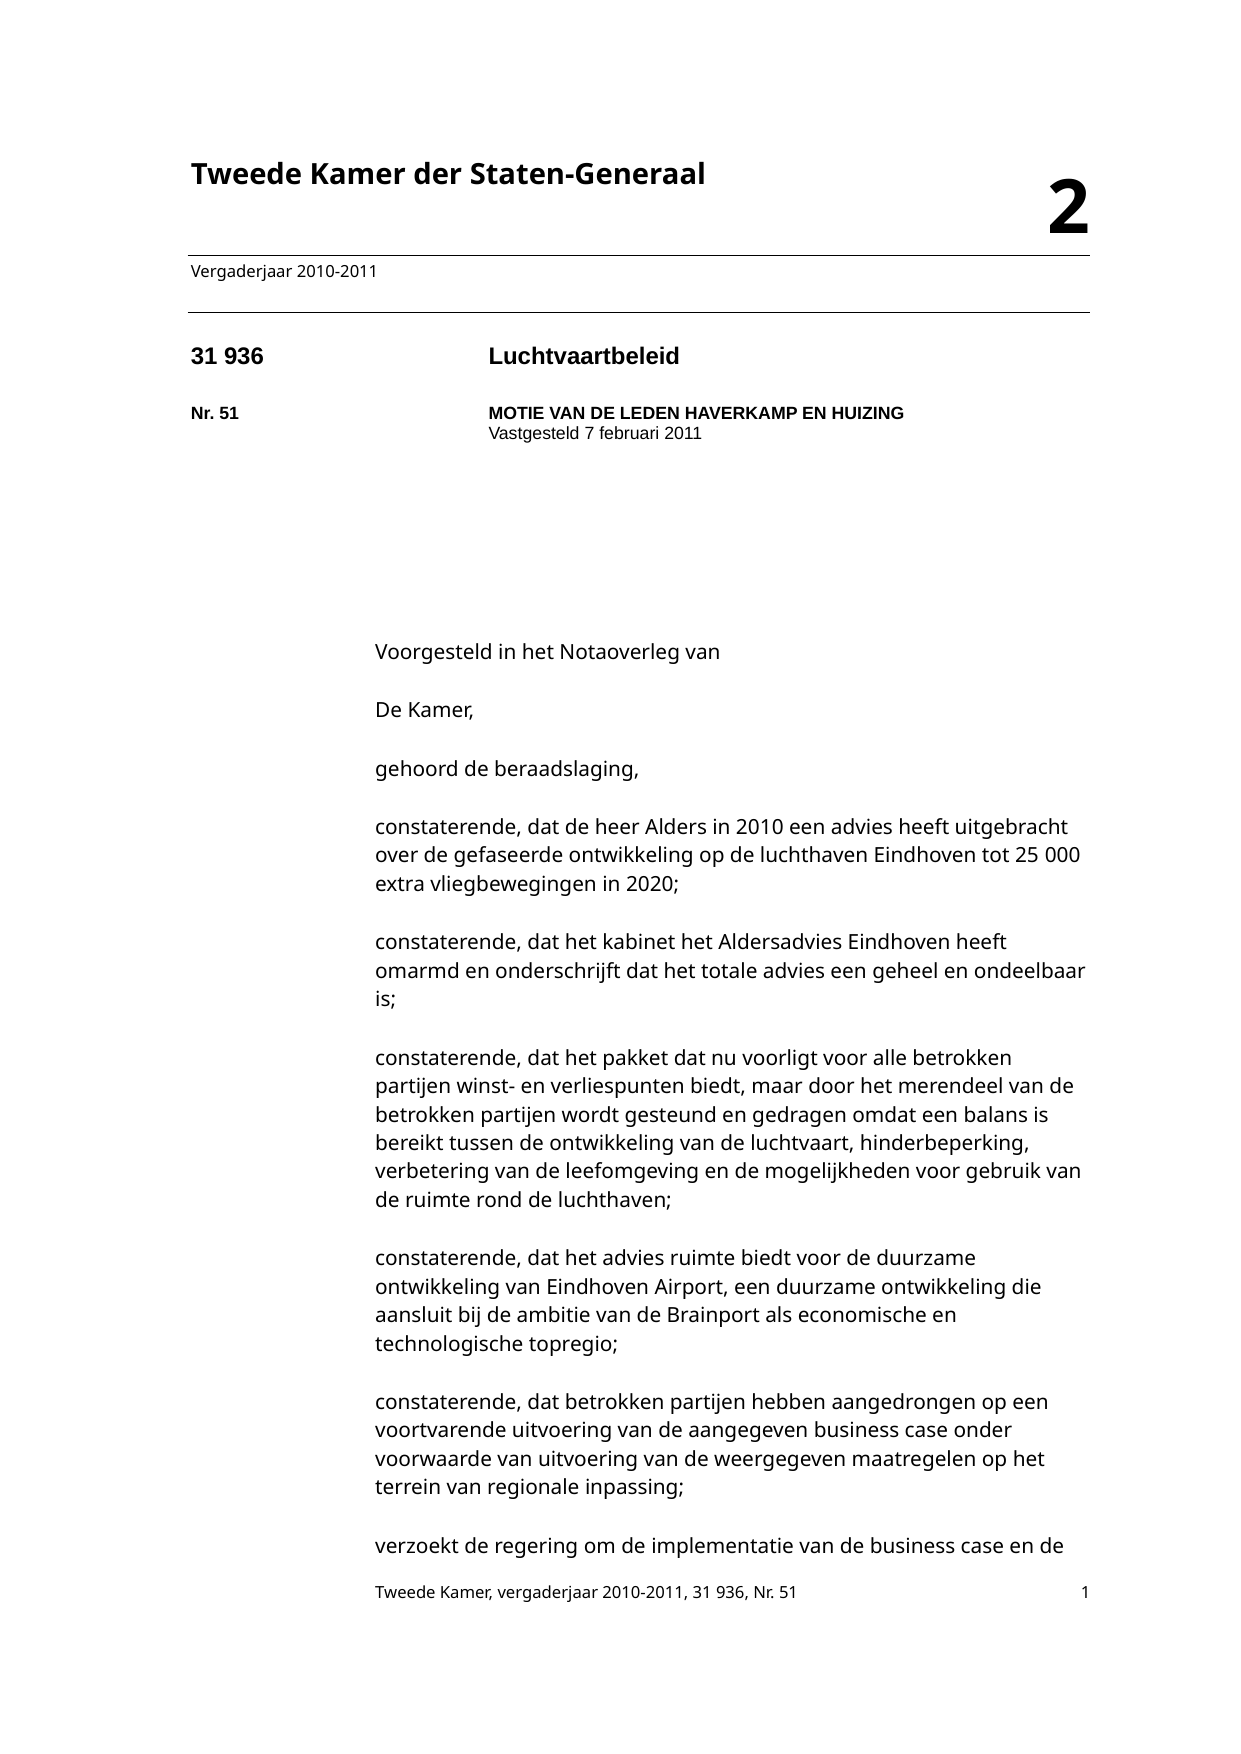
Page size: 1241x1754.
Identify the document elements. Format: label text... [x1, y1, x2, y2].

table_cell Nr. 51 [188, 399, 485, 518]
table_cell MOTIE VAN DE LEDEN HAVERKAMP EN HUIZING Vastgesteld 7 februari 2011 [485, 399, 1090, 518]
table_cell [188, 313, 485, 339]
text constaterende, dat de heer Alders in 2010 een advies heeft uitgebracht over de gefaseerde ontwikkeling op de luchthaven Eindhoven tot 25 000 extra vliegbewegingen in 2020; [375, 812, 1090, 897]
table_header Tweede Kamer der Staten-Generaal [188, 150, 909, 255]
text constaterende, dat betrokken partijen hebben aangedrongen op een voortvarende uitvoering van de aangegeven business case onder voorwaarde van uitvoering van de weergegeven maatregelen op het terrein van regionale inpassing; [375, 1387, 1090, 1501]
text verzoekt de regering om de implementatie van de business case en de [375, 1531, 1090, 1559]
text constaterende, dat het kabinet het Aldersadvies Eindhoven heeft omarmd en onderschrijft dat het totale advies een geheel en ondeelbaar is; [375, 927, 1090, 1013]
text constaterende, dat het advies ruimte biedt voor de duurzame ontwikkeling van Eindhoven Airport, een duurzame ontwikkeling die aansluit bij de ambitie van de Brainport als economische en technologische topregio; [375, 1243, 1090, 1357]
text constaterende, dat het pakket dat nu voorligt voor alle betrokken partijen winst- en verliespunten biedt, maar door het merendeel van de betrokken partijen wordt gesteund en gedragen omdat een balans is bereikt tussen de ontwikkeling van de luchtvaart, hinderbeperking, verbetering van de leefomgeving en de mogelijkheden voor gebruik van de ruimte rond de luchthaven; [375, 1043, 1090, 1213]
table_header 2 [910, 150, 1090, 255]
table_cell Luchtvaartbeleid [485, 339, 1090, 399]
text De Kamer, [375, 695, 1090, 724]
table_cell Vergaderjaar 2010-2011 [188, 256, 485, 312]
table_cell 31 936 [188, 339, 485, 399]
text gehoord de beraadslaging, [375, 754, 1090, 782]
table_cell [485, 313, 1090, 339]
table_cell [485, 256, 1090, 312]
text Voorgesteld in het Notaoverleg van [375, 637, 1090, 665]
